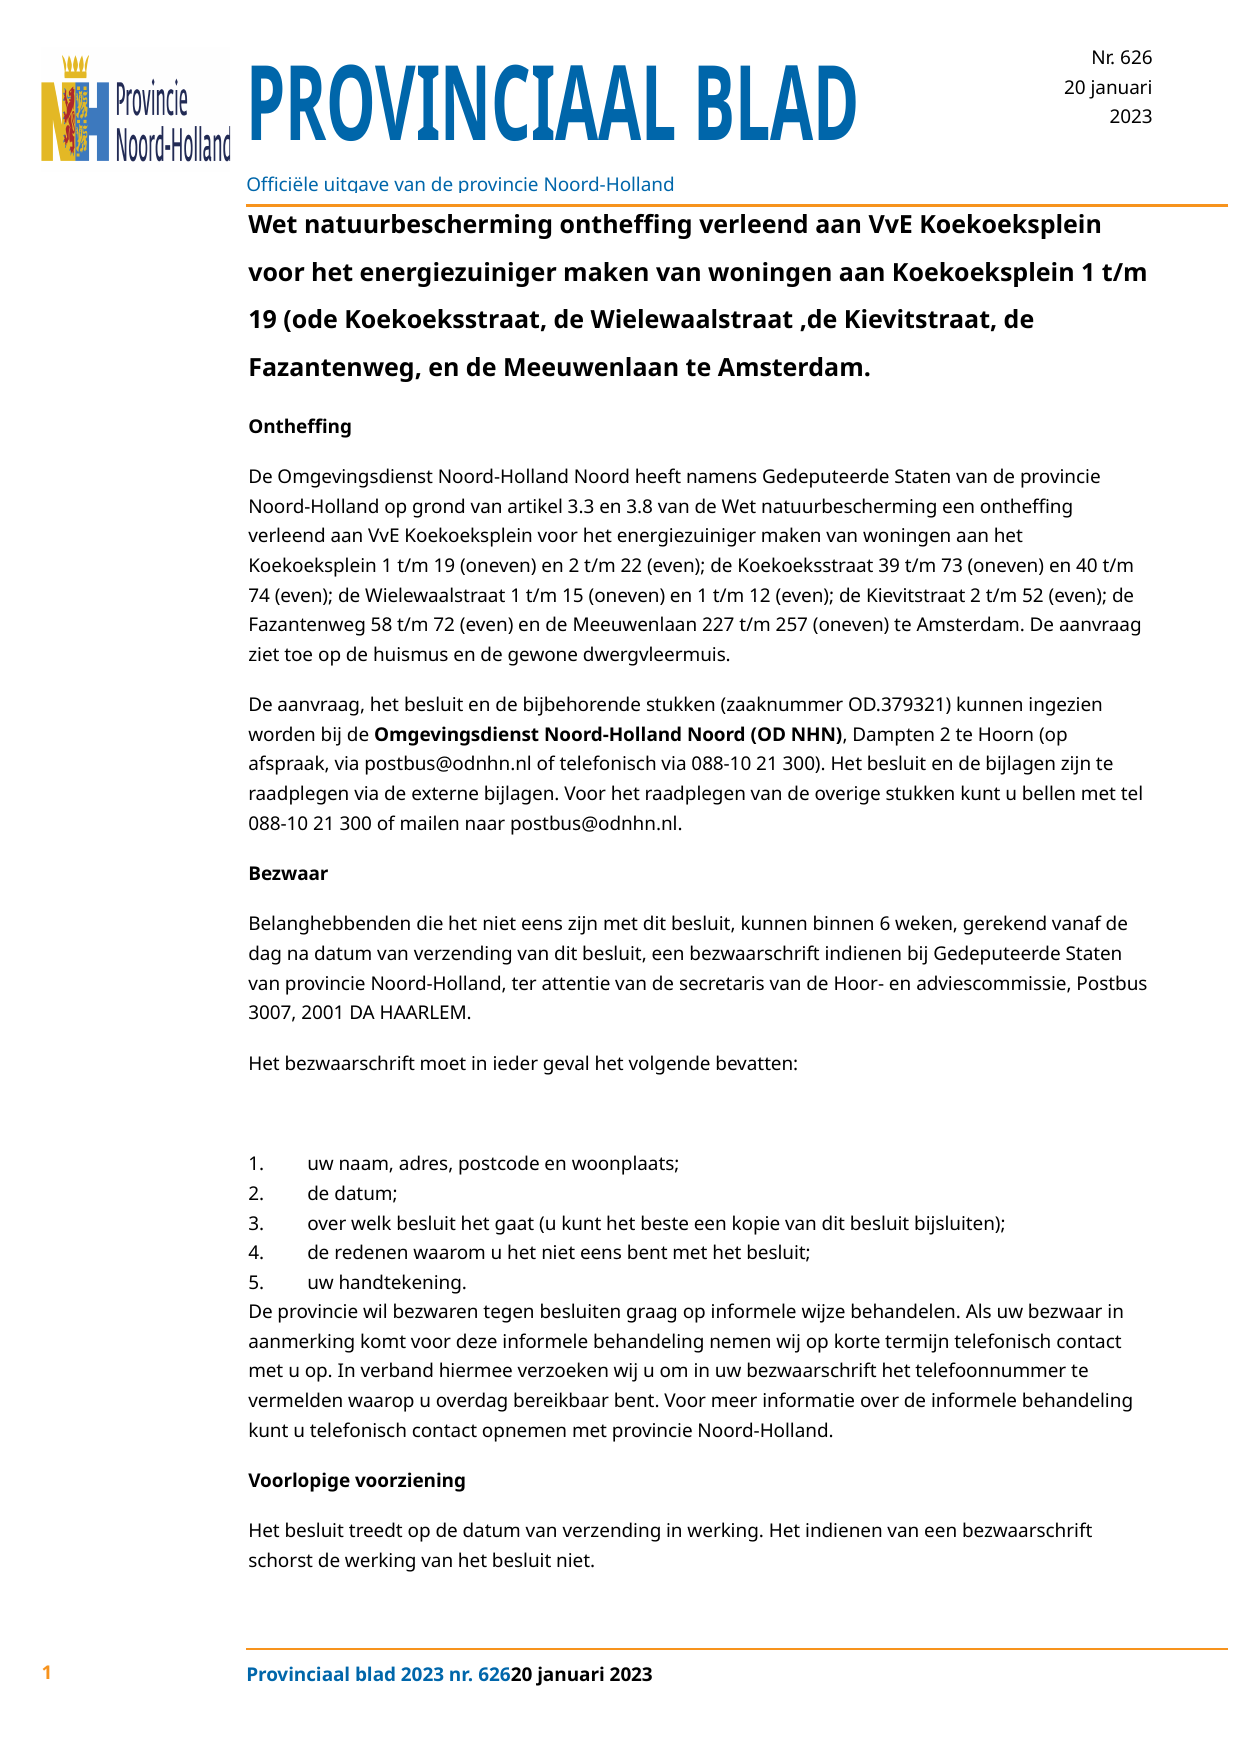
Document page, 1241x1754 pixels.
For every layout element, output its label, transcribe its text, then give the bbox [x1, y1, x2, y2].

list uw handtekening. [248, 1269, 1152, 1295]
text De Omgevingsdienst Noord-Holland Noord heeft namens Gedeputeerde Staten van de provincie Noord-Holland op grond van artikel 3.3 en 3.8 van de Wet natuurbescherming een ontheffing verleend aan VvE Koekoeksplein voor het energiezuiniger maken van woningen aan het Koekoeksplein 1 t/m 19 (oneven) en 2 t/m 22 (even); de Koekoeksstraat 39 t/m 73 (oneven) en 40 t/m 74 (even); de Wielewaalstraat 1 t/m 15 (oneven) en 1 t/m 12 (even); de Kievitstraat 2 t/m 52 (even); de Fazantenweg 58 t/m 72 (even) en de Meeuwenlaan 227 t/m 257 (oneven) te Amsterdam. De aanvraag ziet toe op de huismus en de gewone dwergvleermuis. [248, 463, 1152, 667]
text Belanghebbenden die het niet eens zijn met dit besluit, kunnen binnen 6 weken, gerekend vanaf de dag na datum van verzending van dit besluit, een bezwaarschrift indienen bij Gedeputeerde Staten van provincie Noord-Holland, ter attentie van de secretaris van de Hoor- en adviescommissie, Postbus 3007, 2001 DA HAARLEM. [248, 911, 1152, 1025]
text Voorlopige voorziening [248, 1467, 1152, 1493]
text Bezwaar [248, 860, 1152, 886]
list uw naam, adres, postcode en woonplaats; [248, 1151, 1152, 1176]
text Het besluit treedt op de datum van verzending in werking. Het indienen van een bezwaarschrift schorst de werking van het besluit niet. [248, 1518, 1152, 1573]
text Ontheffing [248, 413, 1152, 439]
text Wet natuurbescherming ontheffing verleend aan VvE Koekoeksplein voor het energiezuiniger maken van woningen aan Koekoeksplein 1 t/m 19 (ode Koekoeksstraat, de Wielewaalstraat ,de Kievitstraat, de Fazantenweg, en de Meeuwenlaan te Amsterdam. [248, 207, 1152, 384]
list over welk besluit het gaat (u kunt het beste een kopie van dit besluit bijsluiten); [248, 1210, 1152, 1236]
list de datum; [248, 1180, 1152, 1206]
picture [41, 47, 231, 172]
text De provincie wil bezwaren tegen besluiten graag op informele wijze behandelen. Als uw bezwaar in aanmerking komt voor deze informele behandeling nemen wij op korte termijn telefonisch contact met u op. In verband hiermee verzoeken wij u om in uw bezwaarschrift het telefoonnummer te vermelden waarop u overdag bereikbaar bent. Voor meer informatie over de informele behandeling kunt u telefonisch contact opnemen met provincie Noord-Holland. [248, 1298, 1152, 1443]
text Het bezwaarschrift moet in ieder geval het volgende bevatten: [248, 1050, 1152, 1076]
list de redenen waarom u het niet eens bent met het besluit; [248, 1239, 1152, 1265]
text De aanvraag, het besluit en de bijbehorende stukken (zaaknummer OD.379321) kunnen ingezien worden bij de Omgevingsdienst Noord-Holland Noord (OD NHN), Dampten 2 te Hoorn (op afspraak, via postbus@odnhn.nl of telefonisch via 088-10 21 300). Het besluit en de bijlagen zijn te raadplegen via de externe bijlagen. Voor het raadplegen van de overige stukken kunt u bellen met tel 088-10 21 300 of mailen naar postbus@odnhn.nl. [248, 691, 1152, 836]
